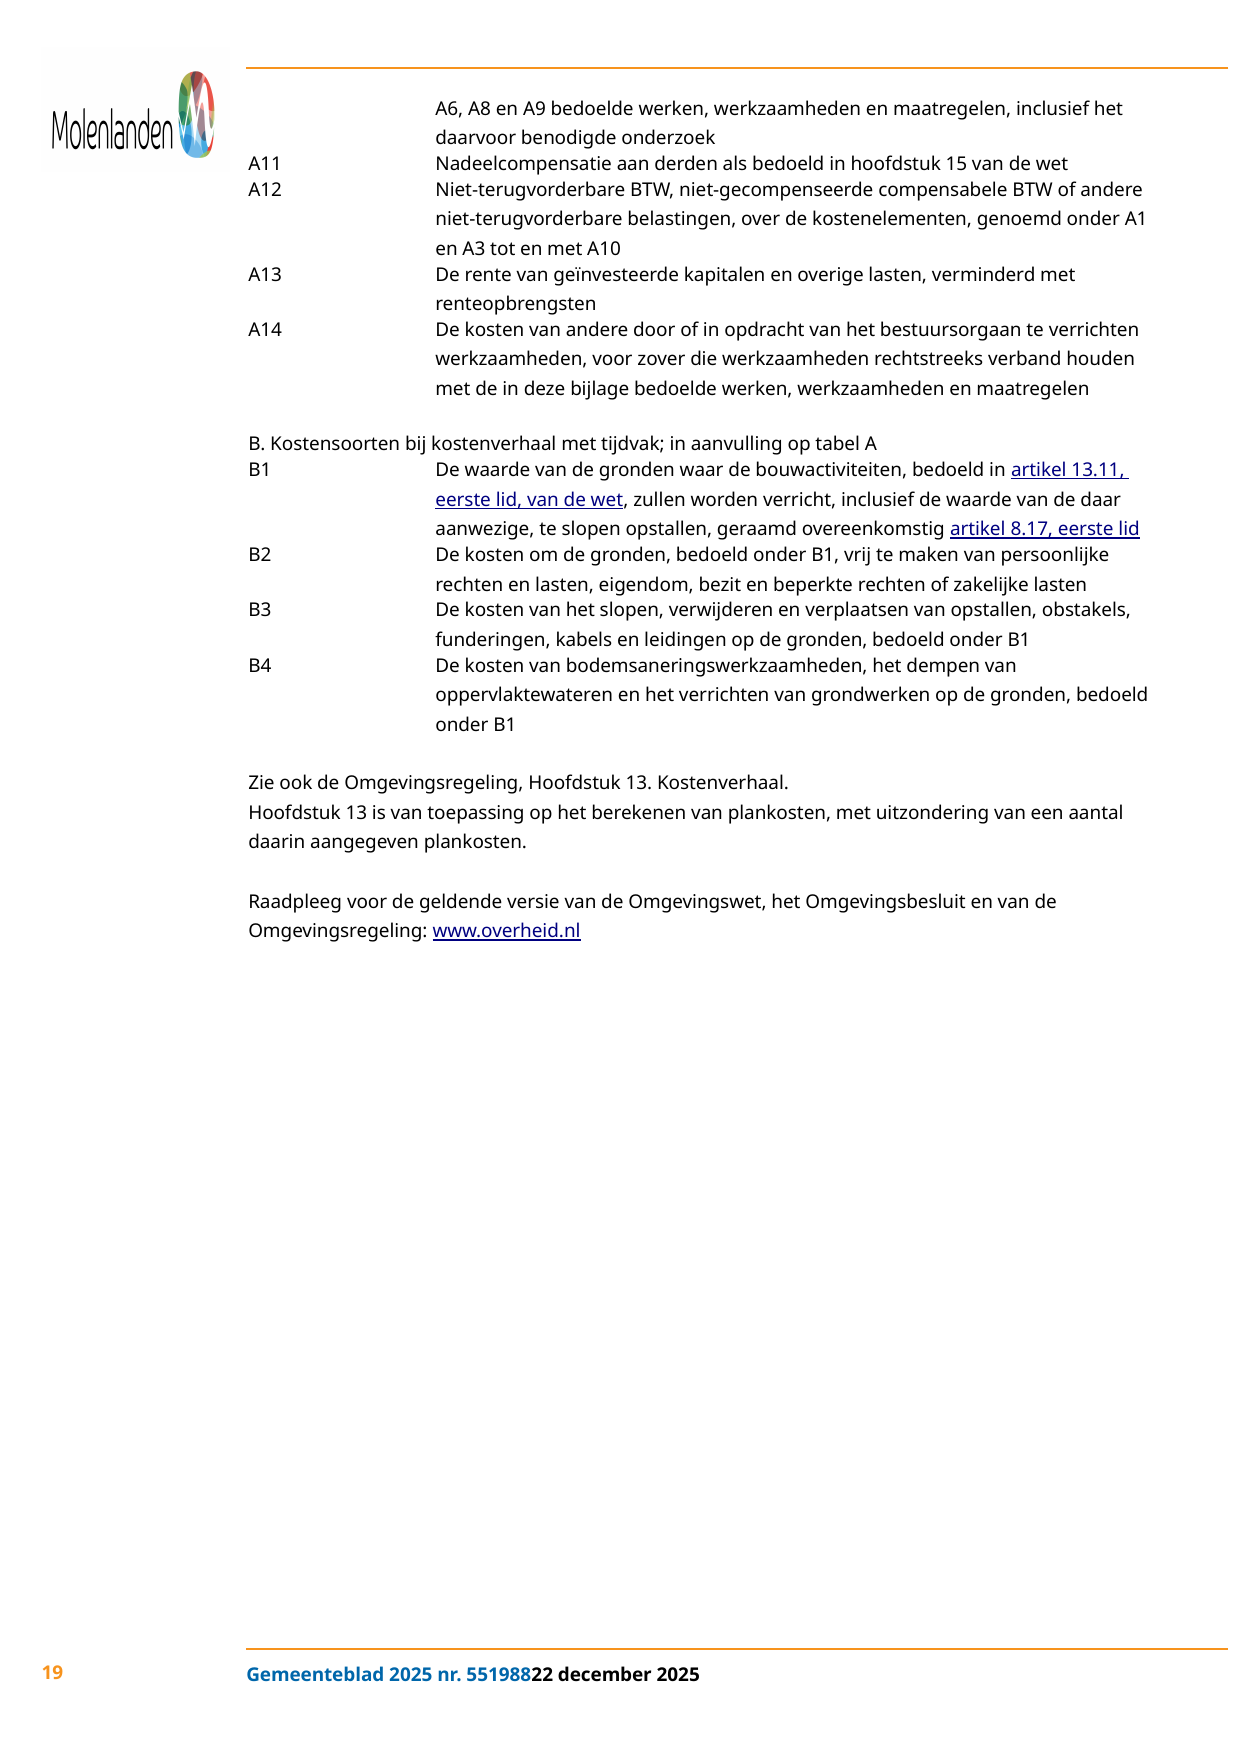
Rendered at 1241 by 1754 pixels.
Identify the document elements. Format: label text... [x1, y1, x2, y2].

table_cell B4 [248, 652, 435, 737]
table_cell De waarde van de gronden waar de bouwactiviteiten, bedoeld in artikel 13.11, eerste lid, van de wet, zullen worden verricht, inclusief de waarde van de daar aanwezige, te slopen opstallen, geraamd overeenkomstig artikel 8.17, eerste lid [435, 456, 1152, 541]
table_cell De kosten van bodemsaneringswerkzaamheden, het dempen van oppervlaktewateren en het verrichten van grondwerken op de gronden, bedoeld onder B1 [435, 652, 1152, 737]
table_cell A14 [248, 316, 435, 401]
table_cell B3 [248, 596, 435, 652]
table_cell De kosten van andere door of in opdracht van het bestuursorgaan te verrichten werkzaamheden, voor zover die werkzaamheden rechtstreeks verband houden met de in deze bijlage bedoelde werken, werkzaamheden en maatregelen [435, 316, 1152, 401]
table_cell B2 [248, 541, 435, 596]
table_cell [248, 95, 435, 150]
table_cell Nadeelcompensatie aan derden als bedoeld in hoofdstuk 15 van de wet [435, 150, 1152, 176]
picture [41, 47, 231, 172]
table_cell De kosten om de gronden, bedoeld onder B1, vrij te maken van persoonlijke rechten en lasten, eigendom, bezit en beperkte rechten of zakelijke lasten [435, 541, 1152, 596]
table_cell A6, A8 en A9 bedoelde werken, werkzaamheden en maatregelen, inclusief het daarvoor benodigde onderzoek [435, 95, 1152, 150]
table_cell B. Kostensoorten bij kostenverhaal met tijdvak; in aanvulling op tabel A [248, 401, 1152, 456]
table_cell De kosten van het slopen, verwijderen en verplaatsen van opstallen, obstakels, funderingen, kabels en leidingen op de gronden, bedoeld onder B1 [435, 596, 1152, 652]
text Raadpleeg voor de geldende versie van de Omgevingswet, het Omgevingsbesluit en van de Omgevingsregeling: www.overheid.nl [248, 888, 1152, 943]
table_cell A13 [248, 261, 435, 316]
text Hoofdstuk 13 is van toepassing op het berekenen van plankosten, met uitzondering van een aantal daarin aangegeven plankosten. [248, 799, 1152, 854]
table_cell De rente van geïnvesteerde kapitalen en overige lasten, verminderd met renteopbrengsten [435, 261, 1152, 316]
table_cell Niet-terugvorderbare BTW, niet-gecompenseerde compensabele BTW of andere niet-terugvorderbare belastingen, over de kostenelementen, genoemd onder A1 en A3 tot en met A10 [435, 176, 1152, 261]
table_cell A12 [248, 176, 435, 261]
text Zie ook de Omgevingsregeling, Hoofdstuk 13. Kostenverhaal. [248, 769, 1152, 795]
table_cell B1 [248, 456, 435, 541]
table_cell A11 [248, 150, 435, 176]
